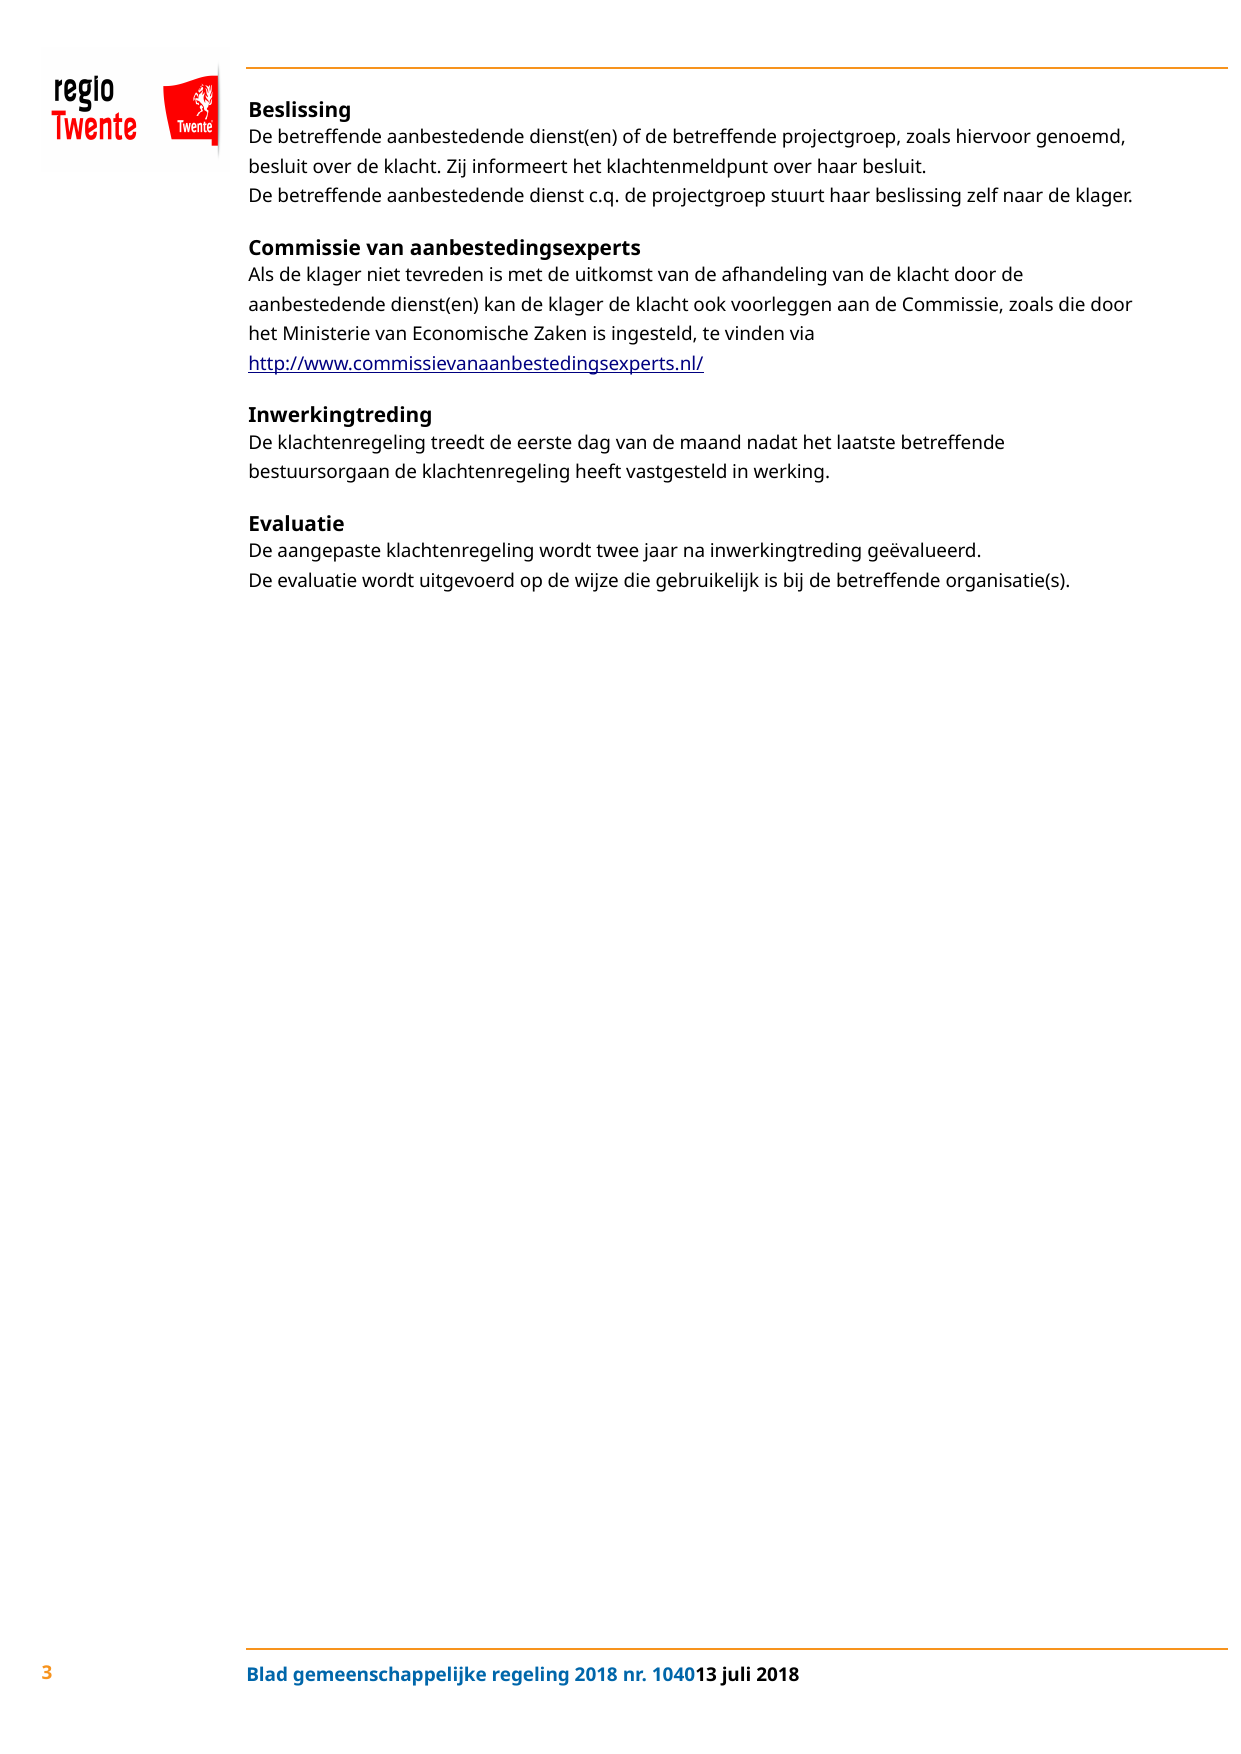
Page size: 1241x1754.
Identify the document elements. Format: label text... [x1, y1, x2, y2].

text De evaluatie wordt uitgevoerd op de wijze die gebruikelijk is bij de betreffende organisatie(s). [248, 567, 1152, 593]
text Commissie van aanbestedingsexperts [248, 233, 1152, 261]
text De aangepaste klachtenregeling wordt twee jaar na inwerkingtreding geëvalueerd. [248, 537, 1152, 563]
text De betreffende aanbestedende dienst c.q. de projectgroep stuurt haar beslissing zelf naar de klager. [248, 182, 1152, 208]
text De betreffende aanbestedende dienst(en) of de betreffende projectgroep, zoals hiervoor genoemd, besluit over de klacht. Zij informeert het klachtenmeldpunt over haar besluit. [248, 123, 1152, 178]
picture [41, 47, 231, 172]
text De klachtenregeling treedt de eerste dag van de maand nadat het laatste betreffende bestuursorgaan de klachtenregeling heeft vastgesteld in werking. [248, 429, 1152, 484]
text Als de klager niet tevreden is met de uitkomst van de afhandeling van de klacht door de aanbestedende dienst(en) kan de klager de klacht ook voorleggen aan de Commissie, zoals die door het Ministerie van Economische Zaken is ingesteld, te vinden via http://www.commissievanaanbestedingsexperts.nl/ [248, 261, 1152, 376]
text Evaluatie [248, 509, 1152, 537]
text Beslissing [248, 95, 1152, 123]
text Inwerkingtreding [248, 400, 1152, 429]
